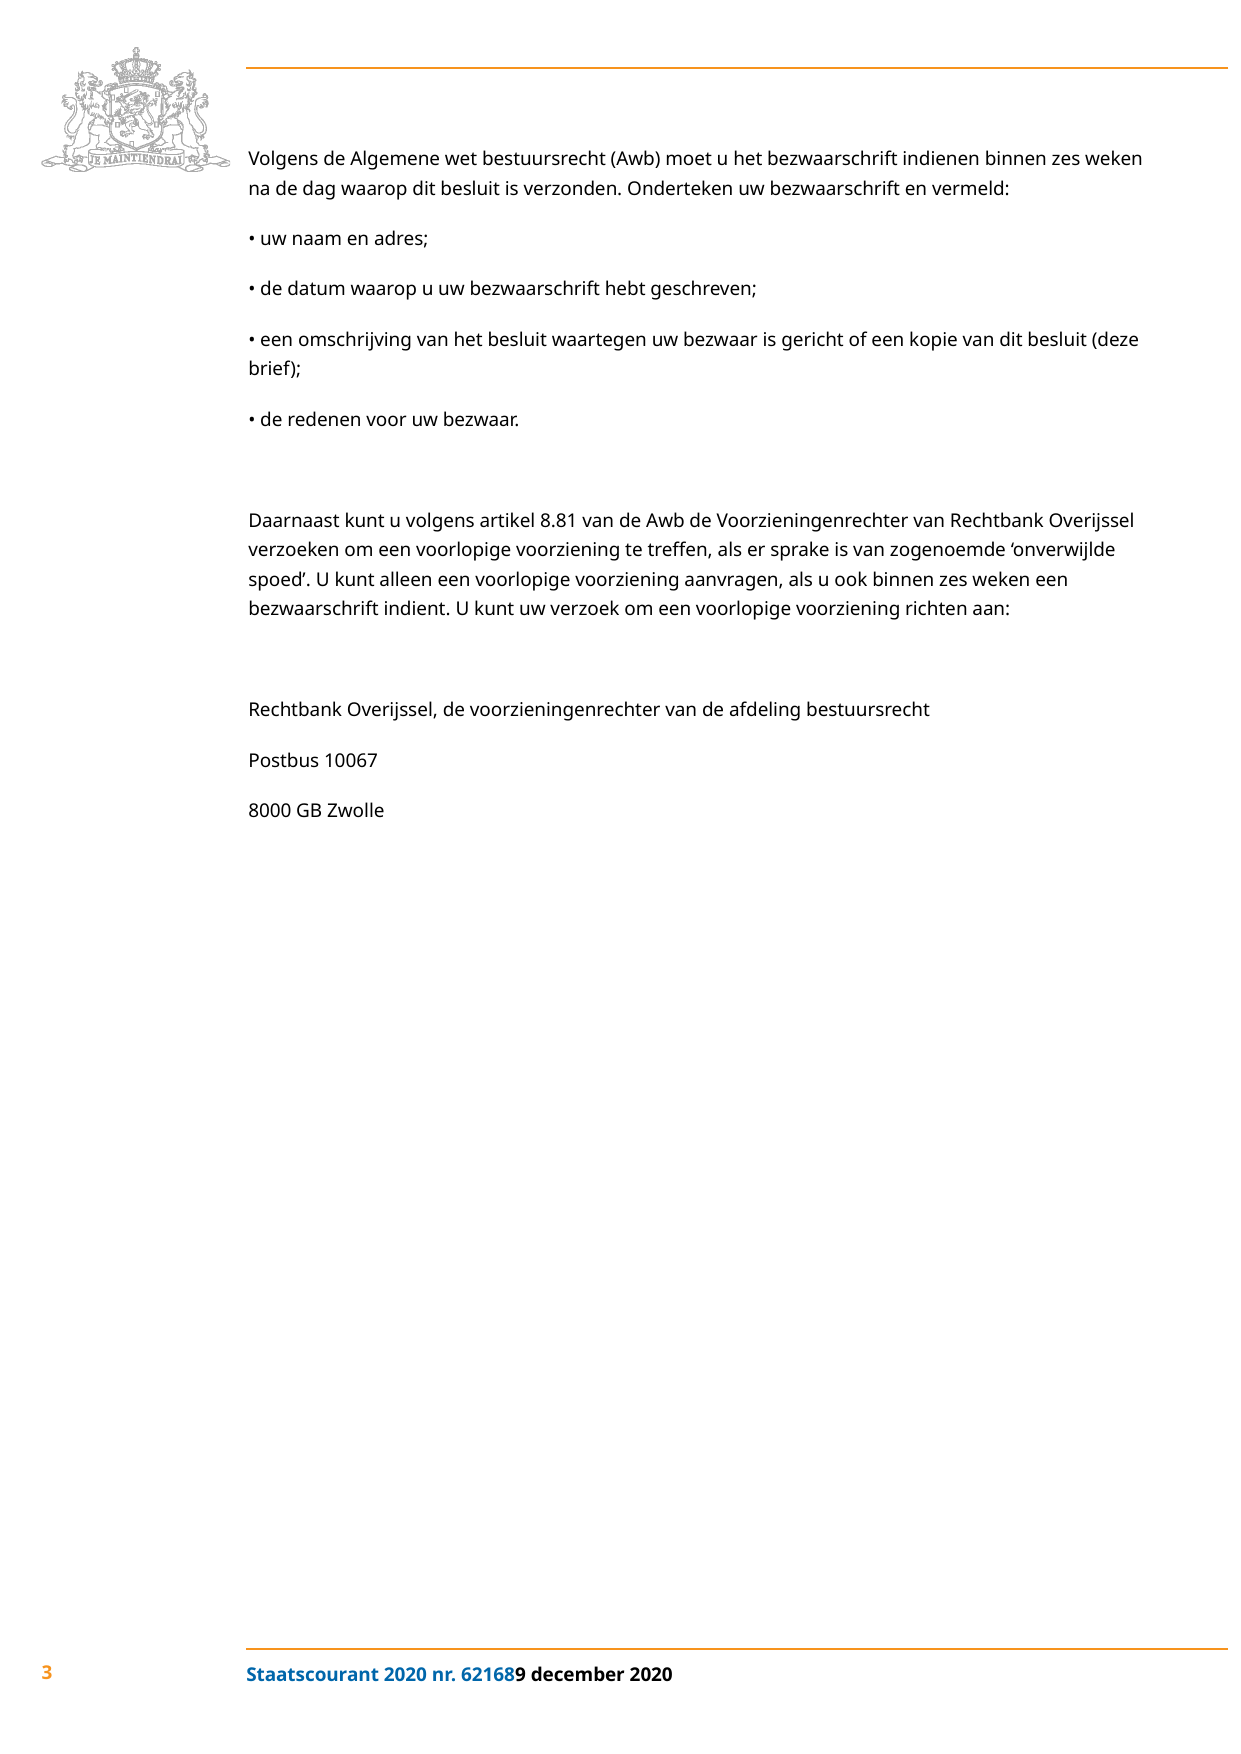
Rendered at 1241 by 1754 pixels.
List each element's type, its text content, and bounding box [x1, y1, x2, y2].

text Rechtbank Overijssel, de voorzieningenrechter van de afdeling bestuursrecht [248, 696, 1152, 722]
text • de redenen voor uw bezwaar. [248, 406, 1152, 432]
text Postbus 10067 [248, 747, 1152, 773]
text • een omschrijving van het besluit waartegen uw bezwaar is gericht of een kopie van dit besluit (deze brief); [248, 326, 1152, 381]
text 8000 GB Zwolle [248, 797, 1152, 823]
picture [41, 47, 231, 172]
text • de datum waarop u uw bezwaarschrift hebt geschreven; [248, 276, 1152, 301]
text Daarnaast kunt u volgens artikel 8.81 van de Awb de Voorzieningenrechter van Rechtbank Overijssel verzoeken om een voorlopige voorziening te treffen, als er sprake is van zogenoemde ‘onverwijlde spoed’. U kunt alleen een voorlopige voorziening aanvragen, als u ook binnen zes weken een bezwaarschrift indient. U kunt uw verzoek om een voorlopige voorziening richten aan: [248, 507, 1152, 621]
text Volgens de Algemene wet bestuursrecht (Awb) moet u het bezwaarschrift indienen binnen zes weken na de dag waarop dit besluit is verzonden. Onderteken uw bezwaarschrift en vermeld: [248, 145, 1152, 201]
text • uw naam en adres; [248, 225, 1152, 251]
